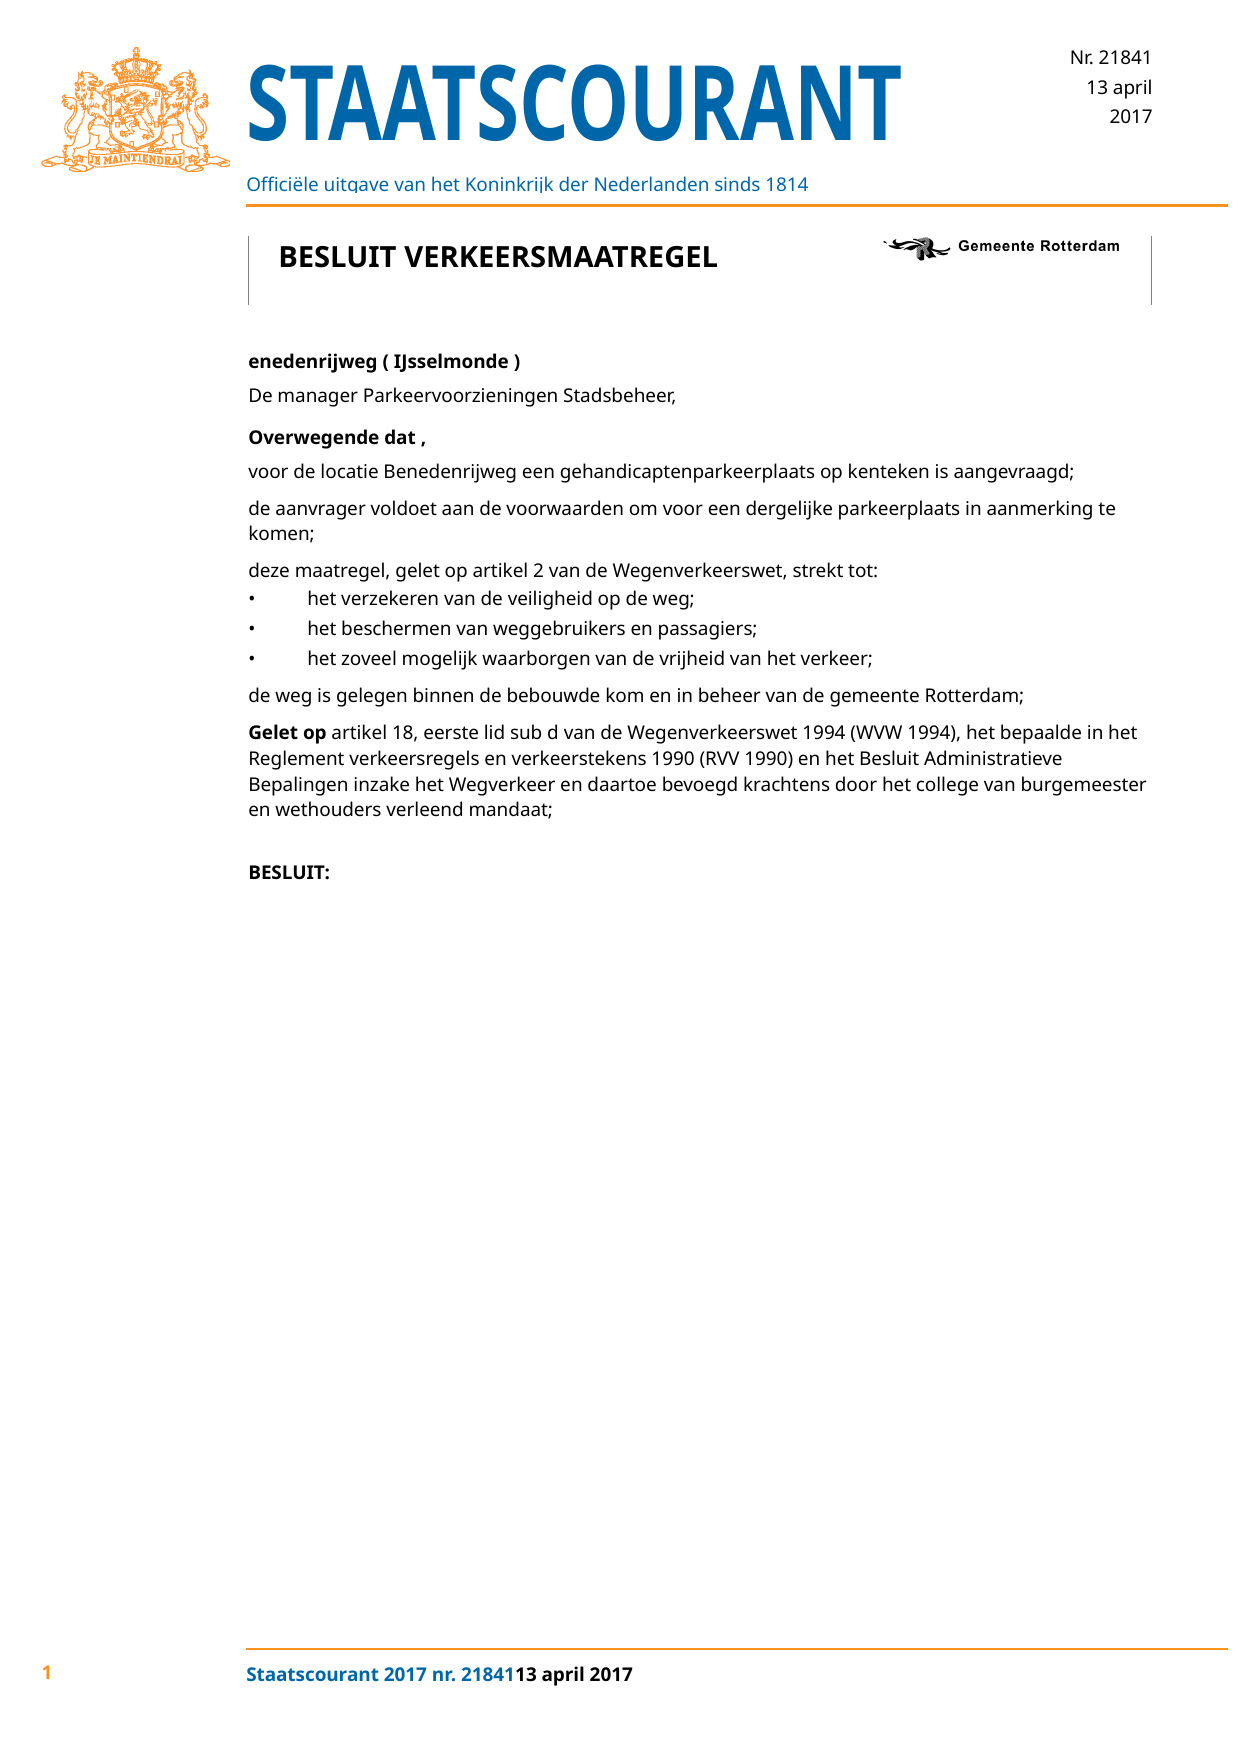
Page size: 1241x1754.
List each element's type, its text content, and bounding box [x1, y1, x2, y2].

list het zoveel mogelijk waarborgen van de vrijheid van het verkeer; [248, 645, 1152, 670]
text deze maatregel, gelet op artikel 2 van de Wegenverkeerswet, strekt tot: [248, 557, 1152, 583]
text de weg is gelegen binnen de bebouwde kom en in beheer van de gemeente Rotterdam; [248, 683, 1152, 708]
table_header [850, 236, 1151, 305]
text De manager Parkeervoorzieningen Stadsbeheer, [248, 382, 1152, 408]
list het verzekeren van de veiligheid op de weg; [248, 586, 1152, 611]
text BESLUIT: [248, 859, 1152, 885]
text de aanvrager voldoet aan de voorwaarden om voor een dergelijke parkeerplaats in aanmerking te komen; [248, 495, 1152, 546]
table_header BESLUIT VERKEERSMAATREGEL [249, 236, 850, 305]
picture [41, 47, 231, 172]
picture [882, 236, 1119, 261]
text voor de locatie Benedenrijweg een gehandicaptenparkeerplaats op kenteken is aangevraagd; [248, 458, 1152, 484]
list het beschermen van weggebruikers en passagiers; [248, 615, 1152, 641]
text Overwegende dat , [248, 424, 1152, 450]
text enedenrijweg ( IJsselmonde ) [248, 348, 1152, 374]
text Gelet op artikel 18, eerste lid sub d van de Wegenverkeerswet 1994 (WVW 1994), het bepaalde in het Reglement verkeersregels en verkeerstekens 1990 (RVV 1990) en het Besluit Administratieve Bepalingen inzake het Wegverkeer en daartoe bevoegd krachtens door het college van burgemeester en wethouders verleend mandaat; [248, 719, 1152, 822]
